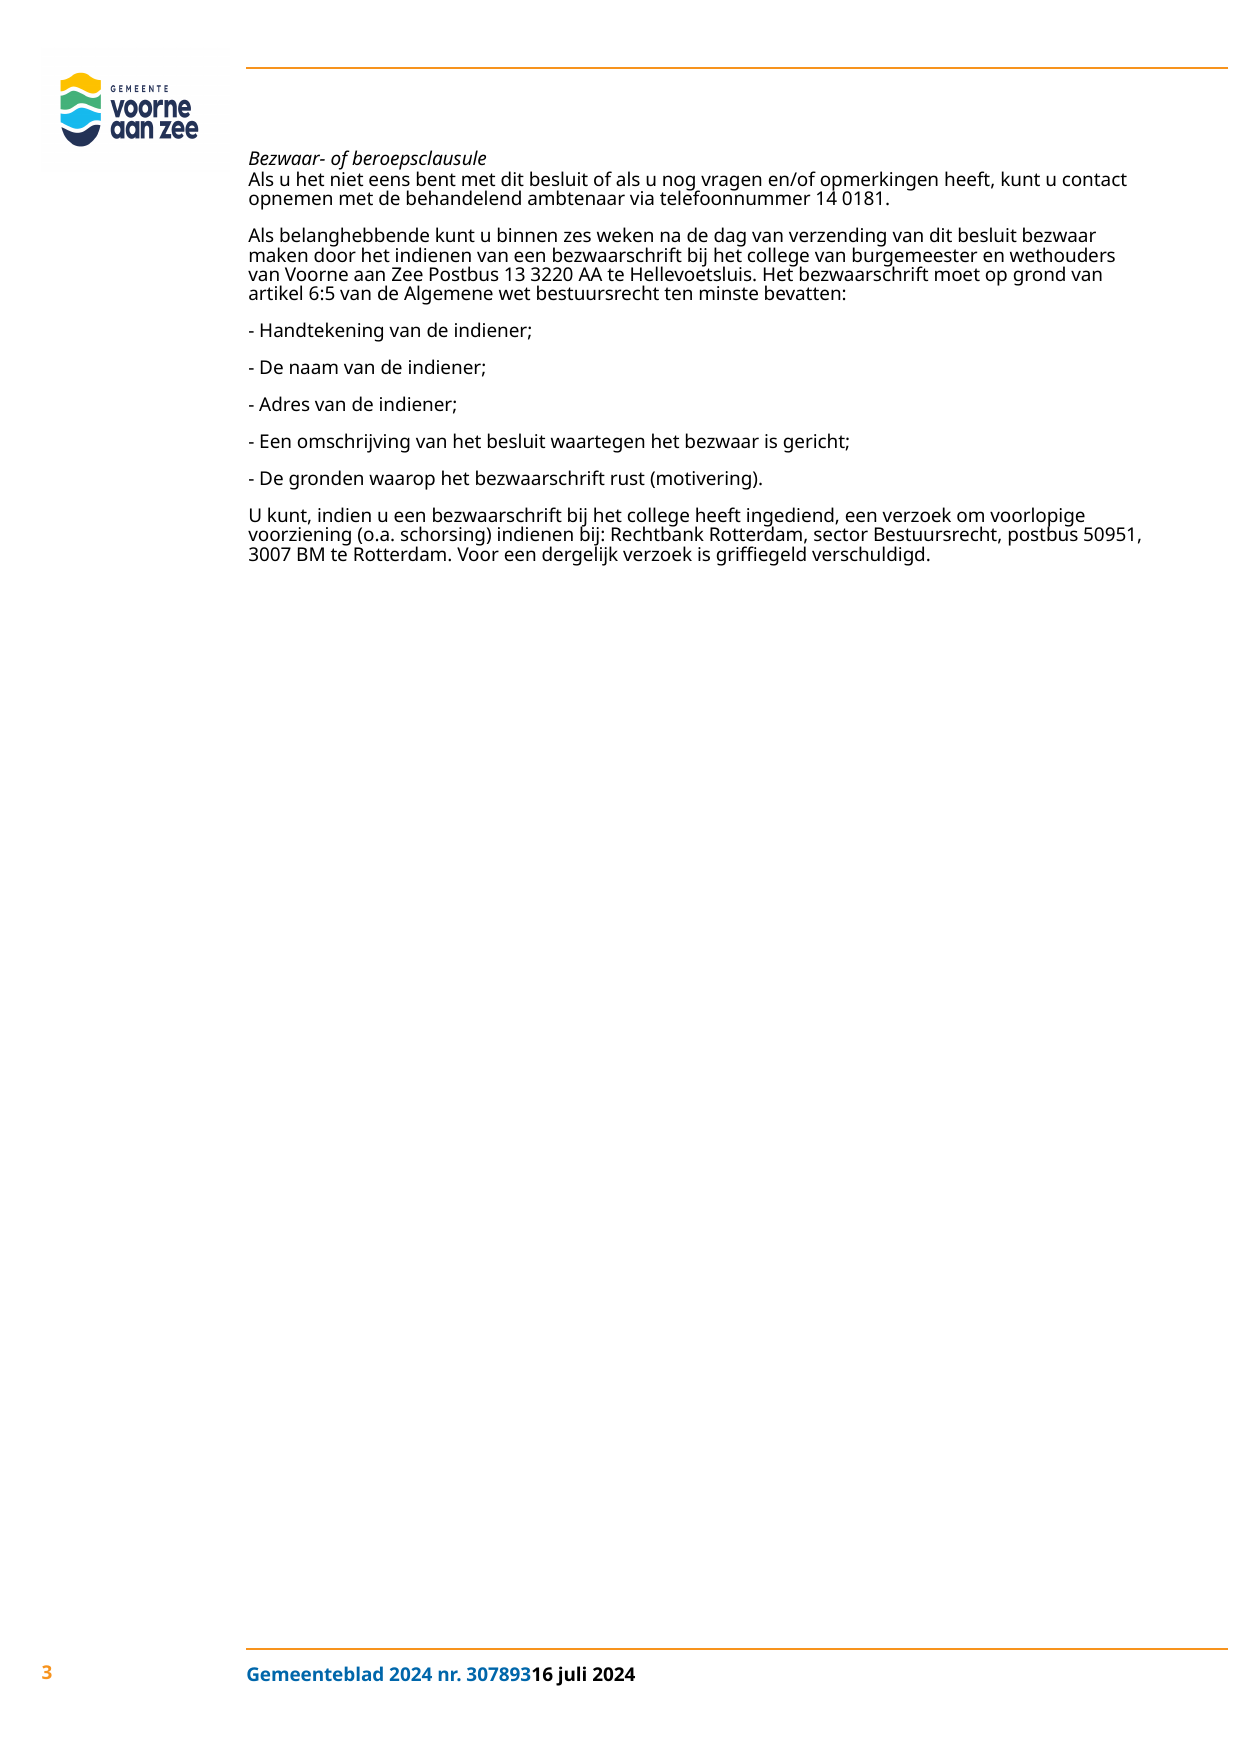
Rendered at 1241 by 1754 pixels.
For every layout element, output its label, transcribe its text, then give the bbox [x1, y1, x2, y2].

text Bezwaar- of beroepsclausule [248, 145, 1152, 171]
text Als u het niet eens bent met dit besluit of als u nog vragen en/of opmerkingen heeft, kunt u contact opnemen met de behandelend ambtenaar via telefoonnummer 14 0181. [248, 171, 1152, 209]
picture [41, 47, 231, 172]
text - Handtekening van de indiener; [248, 322, 1152, 341]
text - De naam van de indiener; [248, 359, 1152, 378]
text U kunt, indien u een bezwaarschrift bij het college heeft ingediend, een verzoek om voorlopige voorziening (o.a. schorsing) indienen bij: Rechtbank Rotterdam, sector Bestuursrecht, postbus 50951, 3007 BM te Rotterdam. Voor een dergelijk verzoek is griffiegeld verschuldigd. [248, 507, 1152, 565]
text - Een omschrijving van het besluit waartegen het bezwaar is gericht; [248, 433, 1152, 452]
text - Adres van de indiener; [248, 396, 1152, 415]
text - De gronden waarop het bezwaarschrift rust (motivering). [248, 470, 1152, 489]
text Als belanghebbende kunt u binnen zes weken na de dag van verzending van dit besluit bezwaar maken door het indienen van een bezwaarschrift bij het college van burgemeester en wethouders van Voorne aan Zee Postbus 13 3220 AA te Hellevoetsluis. Het bezwaarschrift moet op grond van artikel 6:5 van de Algemene wet bestuursrecht ten minste bevatten: [248, 227, 1152, 304]
